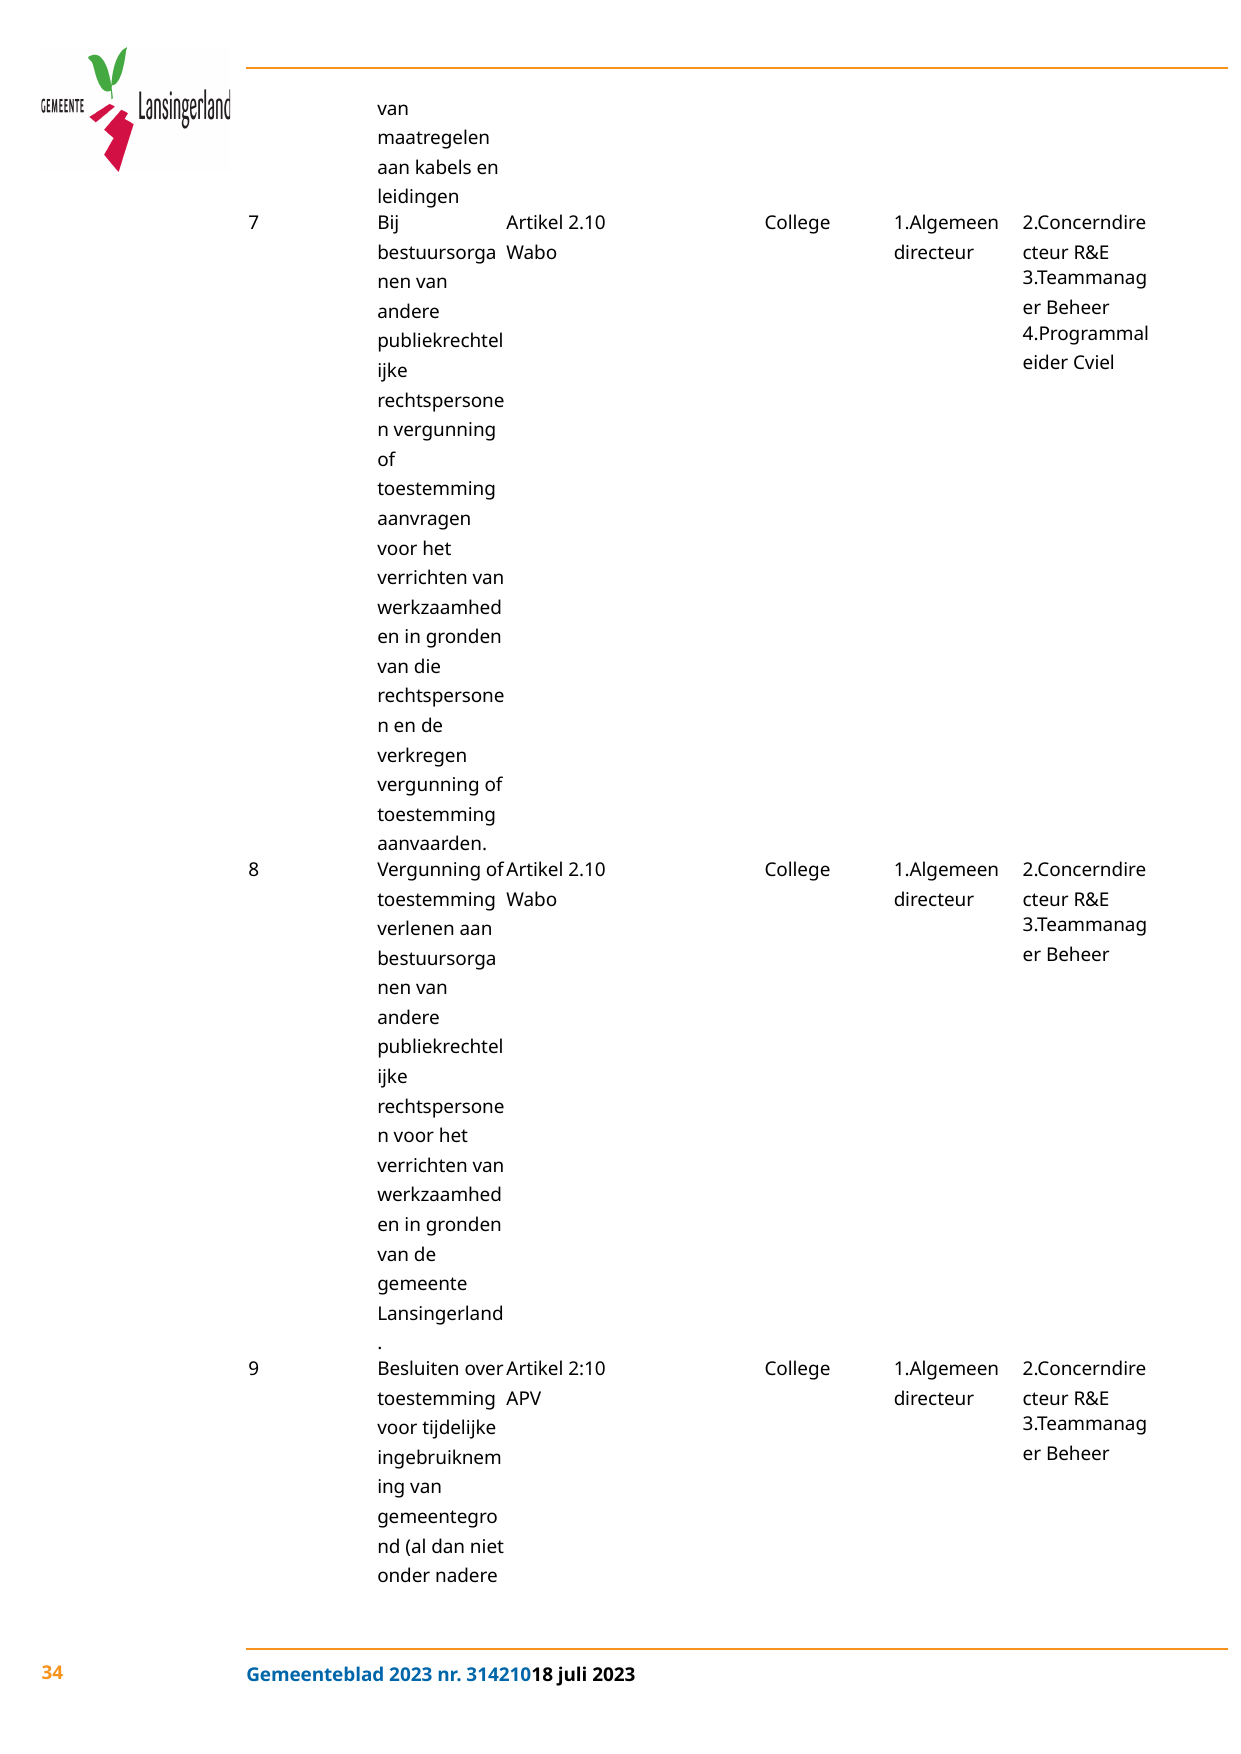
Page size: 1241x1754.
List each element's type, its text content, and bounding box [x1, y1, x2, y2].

table_cell 2.Concerndirecteur R&E [1023, 209, 1152, 264]
table_cell College [764, 1355, 893, 1588]
table_cell [635, 856, 764, 1355]
table_cell 1.Algemeen directeur [894, 1355, 1022, 1588]
table_cell Vergunning of toestemming verlenen aan bestuursorganen van andere publiekrechtelijke rechtspersonen voor het verrichten van werkzaamheden in gronden van de gemeente Lansingerland. [377, 856, 506, 1355]
table_cell Artikel 2.10 Wabo [506, 856, 635, 1355]
table_cell Bij bestuursorganen van andere publiekrechtelijke rechtspersonen vergunning of toestemming aanvragen voor het verrichten van werkzaamheden in gronden van die rechtspersonen en de verkregen vergunning of toestemming aanvaarden. [377, 209, 506, 856]
picture [41, 47, 231, 172]
table_cell College [764, 209, 893, 856]
table_cell 7 [248, 209, 377, 856]
table_cell 3.Teammanager Beheer [1023, 265, 1152, 320]
table_cell [764, 95, 893, 209]
table_cell [635, 95, 764, 209]
table_cell 9 [248, 1355, 377, 1588]
table_cell Artikel 2.10 Wabo [506, 209, 635, 856]
table_cell [894, 95, 1022, 209]
table_cell [248, 95, 377, 209]
table_cell 1.Algemeen directeur [894, 209, 1022, 856]
table_cell 3.Teammanager Beheer [1023, 1411, 1152, 1588]
table_cell 4.Programmaleider Cviel [1023, 320, 1152, 856]
table_cell 1.Algemeen directeur [894, 856, 1022, 1355]
table_cell [635, 209, 764, 856]
table_cell [1023, 95, 1152, 209]
table_cell College [764, 856, 893, 1355]
table_cell [635, 1355, 764, 1588]
table_cell 8 [248, 856, 377, 1355]
table_cell van maatregelen aan kabels en leidingen [377, 95, 506, 209]
table_cell 2.Concerndirecteur R&E [1023, 856, 1152, 912]
table_cell 3.Teammanager Beheer [1023, 912, 1152, 1355]
table_cell Besluiten over toestemming voor tijdelijke ingebruikneming van gemeentegrond (al dan niet onder nadere [377, 1355, 506, 1588]
table_cell 2.Concerndirecteur R&E [1023, 1355, 1152, 1411]
table_cell Artikel 2:10 APV [506, 1355, 635, 1588]
table_cell [506, 95, 635, 209]
